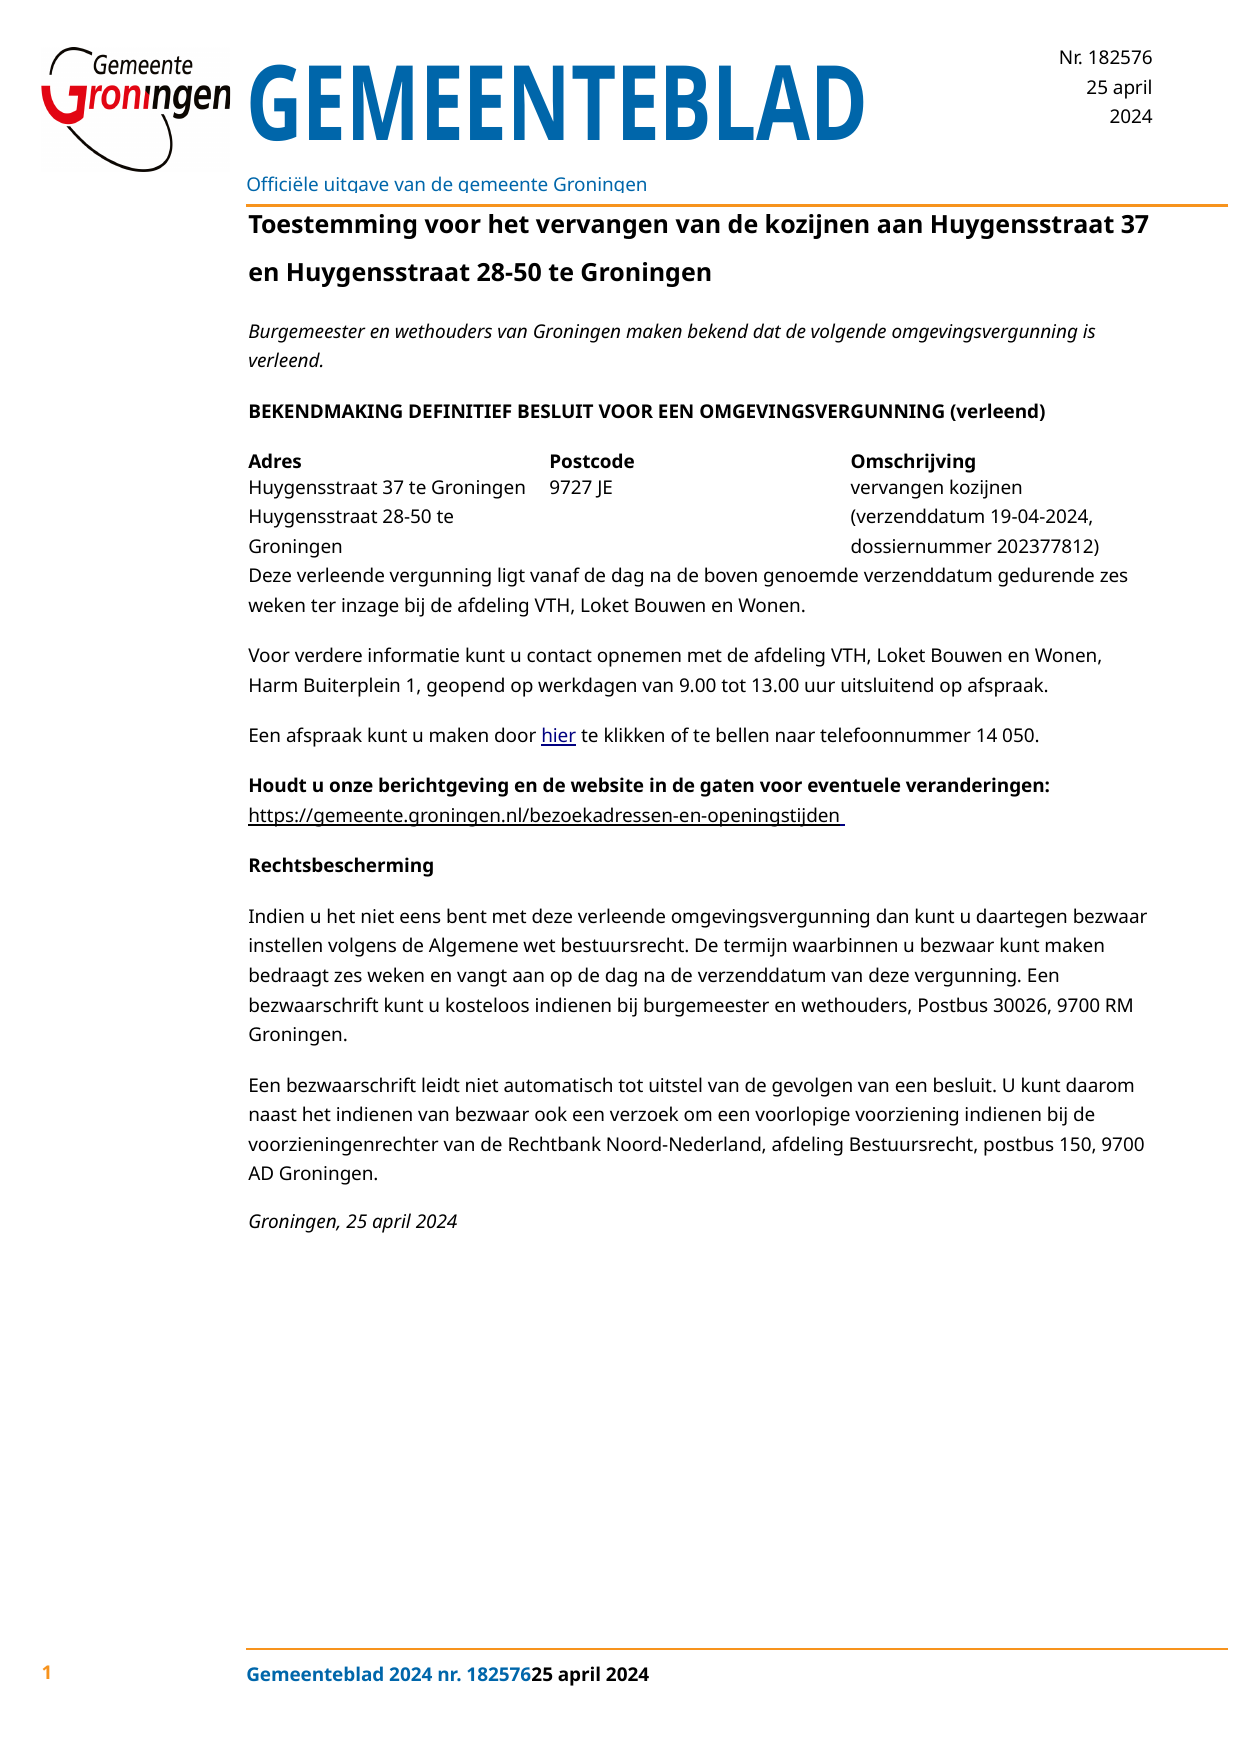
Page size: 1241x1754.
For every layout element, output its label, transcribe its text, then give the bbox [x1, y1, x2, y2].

text Burgemeester en wethouders van Groningen maken bekend dat de volgende omgevingsvergunning is verleend. [248, 318, 1152, 373]
text Voor verdere informatie kunt u contact opnemen met de afdeling VTH, Loket Bouwen en Wonen, Harm Buiterplein 1, geopend op werkdagen van 9.00 tot 13.00 uur uitsluitend op afspraak. [248, 642, 1152, 698]
table_header Postcode [549, 449, 850, 474]
table_cell Huygensstraat 37 te Groningen Huygensstraat 28-50 te Groningen [248, 474, 549, 559]
text Rechtsbescherming [248, 853, 1152, 878]
text Een afspraak kunt u maken door hier te klikken of te bellen naar telefoonnummer 14 050. [248, 722, 1152, 748]
text BEKENDMAKING DEFINITIEF BESLUIT VOOR EEN OMGEVINGSVERGUNNING (verleend) [248, 398, 1152, 424]
table_cell vervangen kozijnen (verzenddatum 19-04-2024, dossiernummer 202377812) [850, 474, 1152, 559]
table_header Adres [248, 449, 549, 474]
text Toestemming voor het vervangen van de kozijnen aan Huygensstraat 37 en Huygensstraat 28-50 te Groningen [248, 207, 1152, 288]
text Indien u het niet eens bent met deze verleende omgevingsvergunning dan kunt u daartegen bezwaar instellen volgens de Algemene wet bestuursrecht. De termijn waarbinnen u bezwaar kunt maken bedraagt zes weken en vangt aan op de dag na de verzenddatum van deze vergunning. Een bezwaarschrift kunt u kosteloos indienen bij burgemeester en wethouders, Postbus 30026, 9700 RM Groningen. [248, 903, 1152, 1047]
picture [41, 47, 231, 172]
table_cell 9727 JE [549, 474, 850, 559]
text Een bezwaarschrift leidt niet automatisch tot uitstel van de gevolgen van een besluit. U kunt daarom naast het indienen van bezwaar ook een verzoek om een voorlopige voorziening indienen bij de voorzieningenrechter van de Rechtbank Noord-Nederland, afdeling Bestuursrecht, postbus 150, 9700 AD Groningen. [248, 1072, 1152, 1186]
text Houdt u onze berichtgeving en de website in de gaten voor eventuele veranderingen: https://gemeente.groningen.nl/bezoekadressen-en-openingstijden [248, 773, 1152, 828]
text Groningen, 25 april 2024 [248, 1208, 1152, 1234]
text Deze verleende vergunning ligt vanaf de dag na de boven genoemde verzenddatum gedurende zes weken ter inzage bij de afdeling VTH, Loket Bouwen en Wonen. [248, 562, 1152, 618]
table_header Omschrijving [850, 449, 1152, 474]
